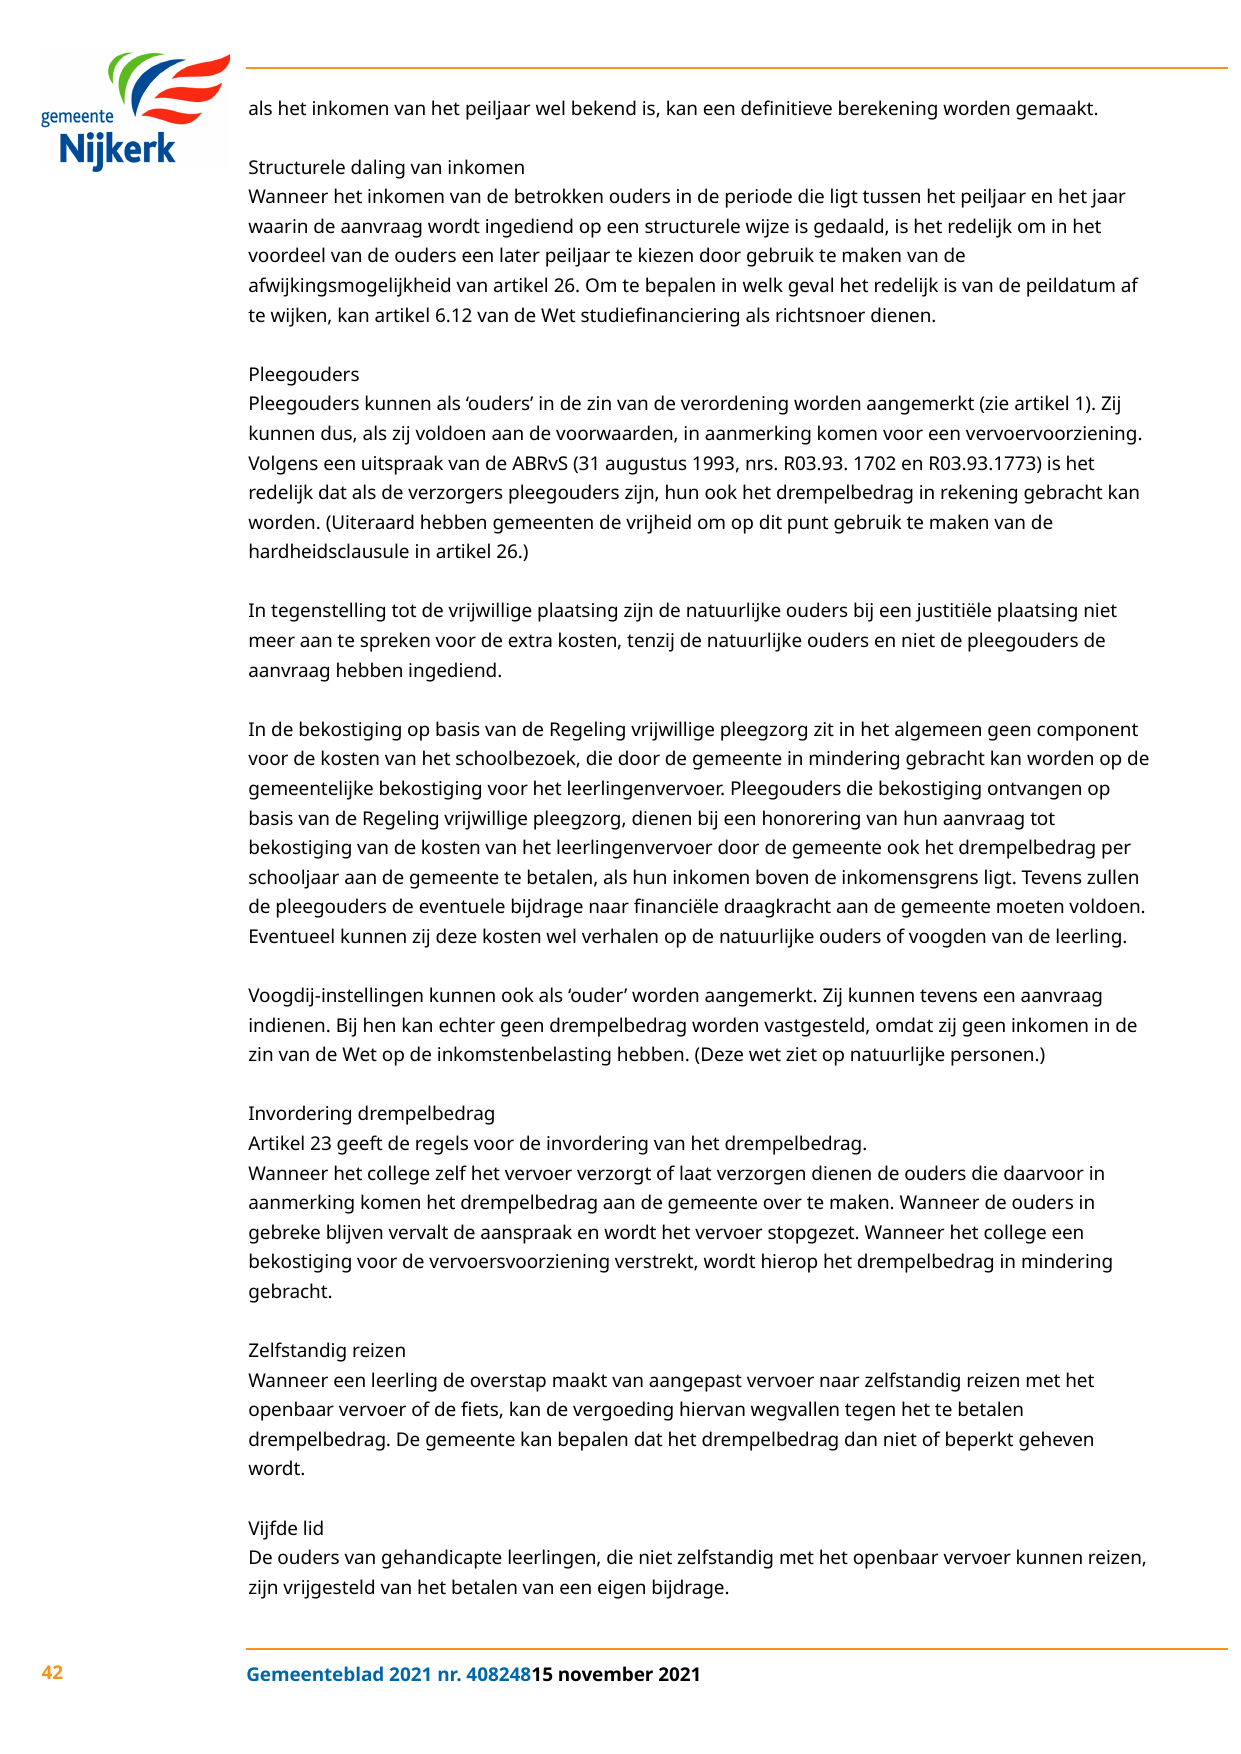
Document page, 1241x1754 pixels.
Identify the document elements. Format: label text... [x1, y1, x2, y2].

text als het inkomen van het peiljaar wel bekend is, kan een definitieve berekening worden gemaakt. [248, 95, 1152, 121]
text In tegenstelling tot de vrijwillige plaatsing zijn de natuurlijke ouders bij een justitiële plaatsing niet meer aan te spreken voor de extra kosten, tenzij de natuurlijke ouders en niet de pleegouders de aanvraag hebben ingediend. [248, 598, 1152, 683]
text Zelfstandig reizen [248, 1337, 1152, 1363]
text Pleegouders [248, 361, 1152, 387]
picture [41, 47, 231, 172]
text Invordering drempelbedrag [248, 1101, 1152, 1126]
text De ouders van gehandicapte leerlingen, die niet zelfstandig met het openbaar vervoer kunnen reizen, zijn vrijgesteld van het betalen van een eigen bijdrage. [248, 1544, 1152, 1600]
text Pleegouders kunnen als ‘ouders’ in de zin van de verordening worden aangemerkt (zie artikel 1). Zij kunnen dus, als zij voldoen aan de voorwaarden, in aanmerking komen voor een vervoervoorziening. Volgens een uitspraak van de ABRvS (31 augustus 1993, nrs. R03.93. 1702 en R03.93.1773) is het redelijk dat als de verzorgers pleegouders zijn, hun ook het drempelbedrag in rekening gebracht kan worden. (Uiteraard hebben gemeenten de vrijheid om op dit punt gebruik te maken van de hardheidsclausule in artikel 26.) [248, 391, 1152, 564]
text Voogdij-instellingen kunnen ook als ‘ouder’ worden aangemerkt. Zij kunnen tevens een aanvraag indienen. Bij hen kan echter geen drempelbedrag worden vastgesteld, omdat zij geen inkomen in de zin van de Wet op de inkomstenbelasting hebben. (Deze wet ziet op natuurlijke personen.) [248, 982, 1152, 1067]
text In de bekostiging op basis van de Regeling vrijwillige pleegzorg zit in het algemeen geen component voor de kosten van het schoolbezoek, die door de gemeente in mindering gebracht kan worden op de gemeentelijke bekostiging voor het leerlingenvervoer. Pleegouders die bekostiging ontvangen op basis van de Regeling vrijwillige pleegzorg, dienen bij een honorering van hun aanvraag tot bekostiging van de kosten van het leerlingenvervoer door de gemeente ook het drempelbedrag per schooljaar aan de gemeente te betalen, als hun inkomen boven de inkomensgrens ligt. Tevens zullen de pleegouders de eventuele bijdrage naar financiële draagkracht aan de gemeente moeten voldoen. Eventueel kunnen zij deze kosten wel verhalen op de natuurlijke ouders of voogden van de leerling. [248, 716, 1152, 949]
text Wanneer het inkomen van de betrokken ouders in de periode die ligt tussen het peiljaar en het jaar waarin de aanvraag wordt ingediend op een structurele wijze is gedaald, is het redelijk om in het voordeel van de ouders een later peiljaar te kiezen door gebruik te maken van de afwijkingsmogelijkheid van artikel 26. Om te bepalen in welk geval het redelijk is van de peildatum af te wijken, kan artikel 6.12 van de Wet studiefinanciering als richtsnoer dienen. [248, 183, 1152, 328]
text Structurele daling van inkomen [248, 154, 1152, 180]
text Artikel 23 geeft de regels voor de invordering van het drempelbedrag. [248, 1130, 1152, 1156]
text Vijfde lid [248, 1515, 1152, 1541]
text Wanneer het college zelf het vervoer verzorgt of laat verzorgen dienen de ouders die daarvoor in aanmerking komen het drempelbedrag aan de gemeente over te maken. Wanneer de ouders in gebreke blijven vervalt de aanspraak en wordt het vervoer stopgezet. Wanneer het college een bekostiging voor de vervoersvoorziening verstrekt, wordt hierop het drempelbedrag in mindering gebracht. [248, 1160, 1152, 1304]
text Wanneer een leerling de overstap maakt van aangepast vervoer naar zelfstandig reizen met het openbaar vervoer of de fiets, kan de vergoeding hiervan wegvallen tegen het te betalen drempelbedrag. De gemeente kan bepalen dat het drempelbedrag dan niet of beperkt geheven wordt. [248, 1367, 1152, 1481]
